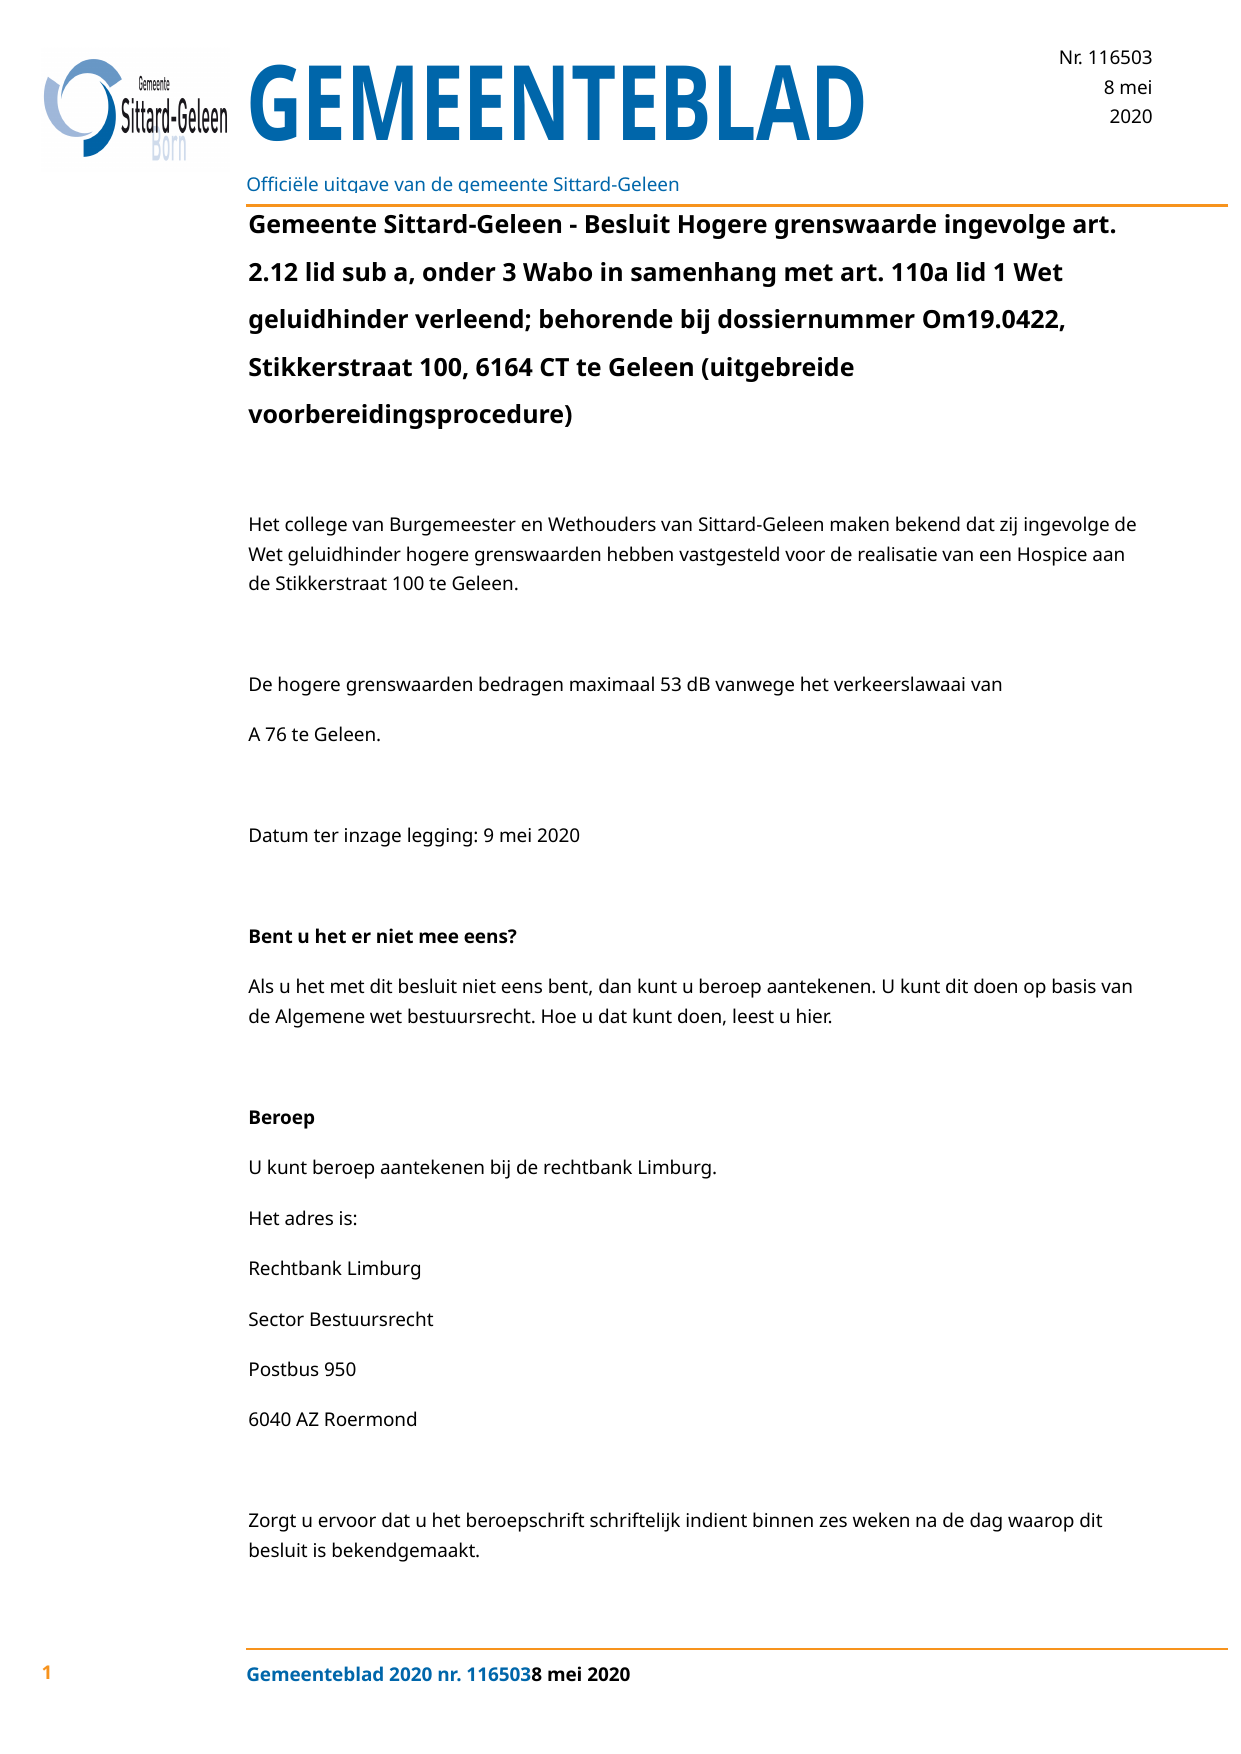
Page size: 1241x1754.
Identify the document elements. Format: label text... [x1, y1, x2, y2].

text Het college van Burgemeester en Wethouders van Sittard-Geleen maken bekend dat zij ingevolge de Wet geluidhinder hogere grenswaarden hebben vastgesteld voor de realisatie van een Hospice aan de Stikkerstraat 100 te Geleen. [248, 511, 1152, 596]
text U kunt beroep aantekenen bij de rechtbank Limburg. [248, 1154, 1152, 1180]
text Sector Bestuursrecht [248, 1306, 1152, 1331]
picture [41, 47, 231, 172]
text Als u het met dit besluit niet eens bent, dan kunt u beroep aantekenen. U kunt dit doen op basis van de Algemene wet bestuursrecht. Hoe u dat kunt doen, leest u hier. [248, 974, 1152, 1029]
text 6040 AZ Roermond [248, 1407, 1152, 1432]
text A 76 te Geleen. [248, 722, 1152, 747]
text Bent u het er niet mee eens? [248, 923, 1152, 949]
text Rechtbank Limburg [248, 1255, 1152, 1281]
text Het adres is: [248, 1205, 1152, 1231]
text Beroep [248, 1104, 1152, 1130]
text Postbus 950 [248, 1356, 1152, 1382]
text Datum ter inzage legging: 9 mei 2020 [248, 822, 1152, 848]
text Zorgt u ervoor dat u het beroepschrift schriftelijk indient binnen zes weken na de dag waarop dit besluit is bekendgemaakt. [248, 1507, 1152, 1563]
text Gemeente Sittard-Geleen - Besluit Hogere grenswaarde ingevolge art. 2.12 lid sub a, onder 3 Wabo in samenhang met art. 110a lid 1 Wet geluidhinder verleend; behorende bij dossiernummer Om19.0422, Stikkerstraat 100, 6164 CT te Geleen (uitgebreide voorbereidingsprocedure) [248, 207, 1152, 431]
text De hogere grenswaarden bedragen maximaal 53 dB vanwege het verkeerslawaai van [248, 671, 1152, 697]
